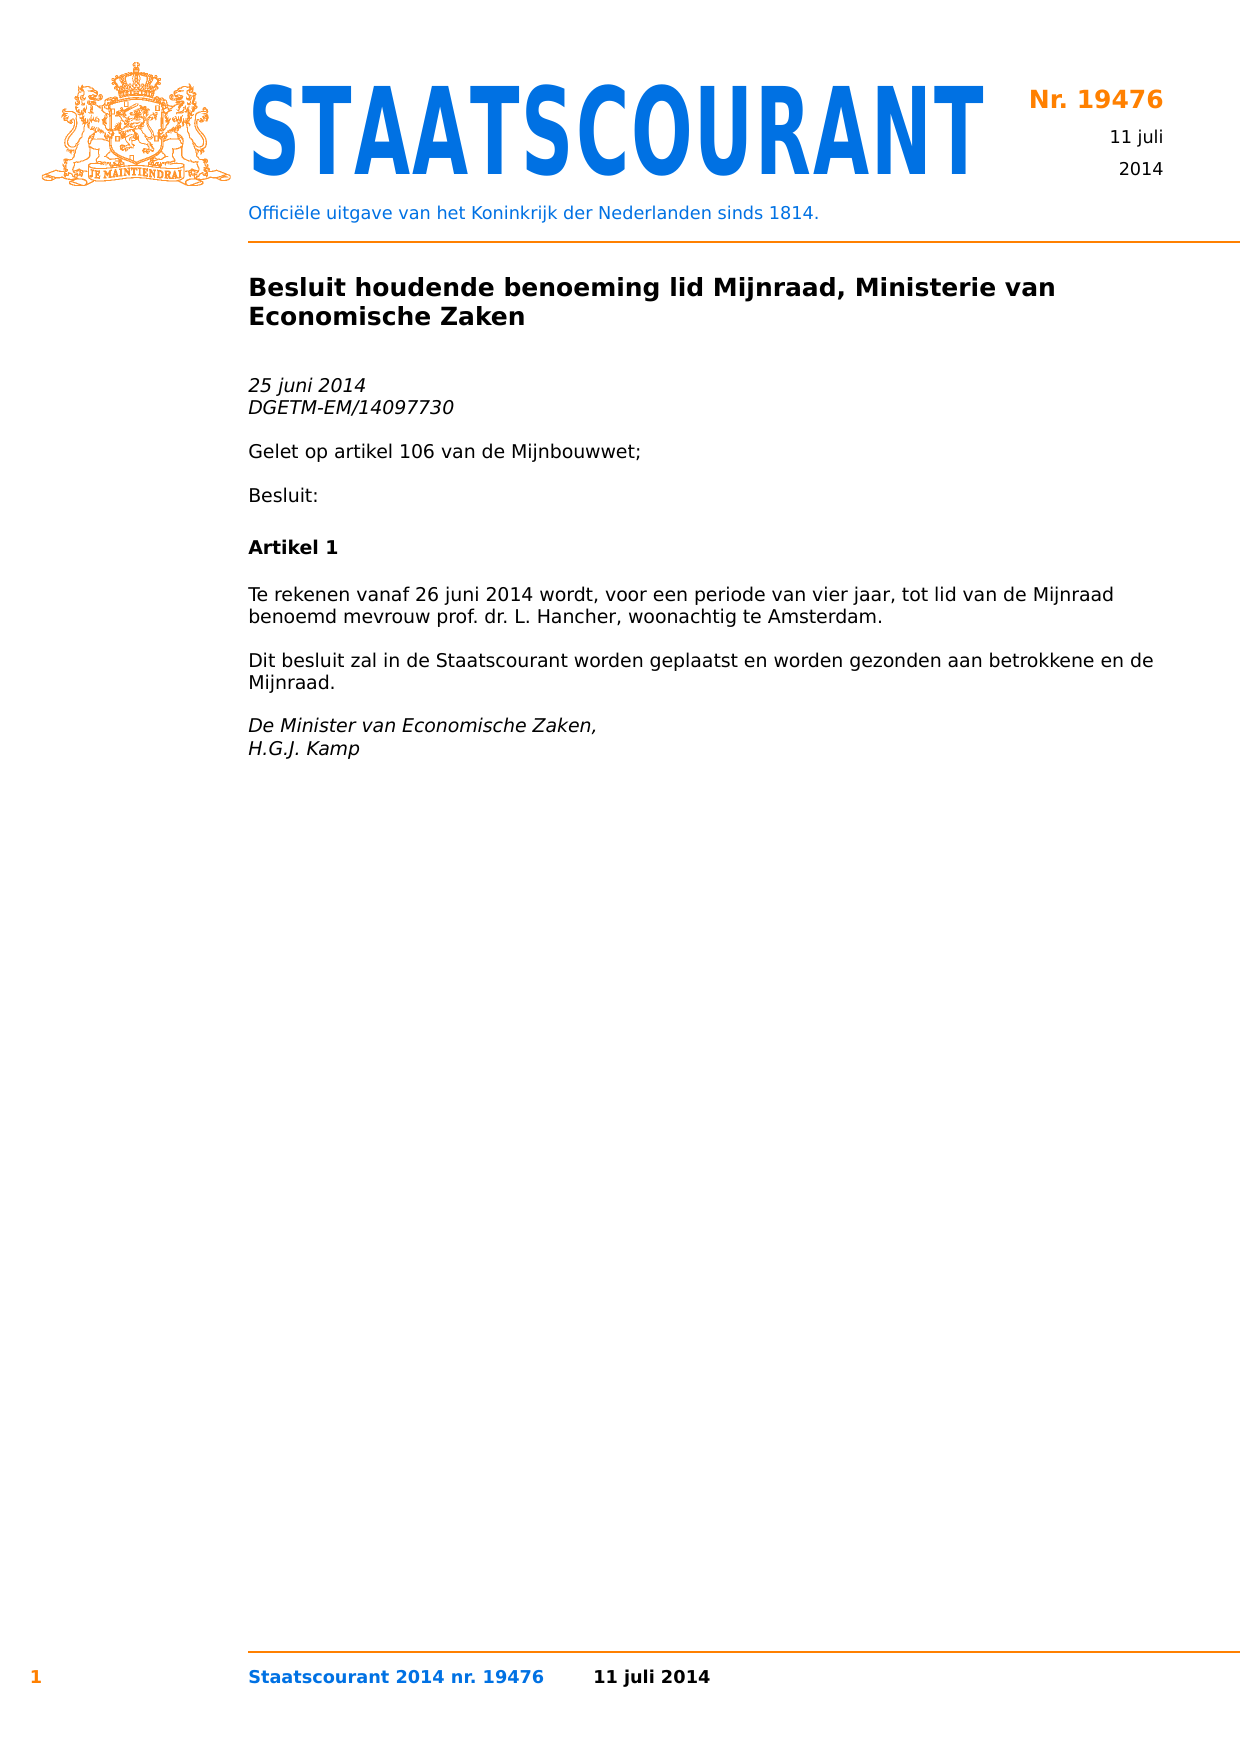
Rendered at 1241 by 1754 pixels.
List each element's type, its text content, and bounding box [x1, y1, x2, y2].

subtitle Artikel 1 [248, 537, 1163, 559]
text Besluit: [248, 485, 1163, 507]
table_cell Officiële uitgave van het Koninkrijk der Nederlanden sinds 1814. [248, 203, 1240, 241]
picture [41, 62, 231, 186]
text 25 juni 2014 [248, 375, 1163, 397]
table_header [25, 62, 248, 241]
text DGETM-EM/14097730 [248, 397, 1163, 419]
table_cell 2014 [998, 153, 1240, 203]
subtitle Besluit houdende benoeming lid Mijnraad, Ministerie van Economische Zaken [248, 273, 1163, 331]
table_header STAATSCOURANT [248, 62, 998, 203]
table_cell 11 juli [998, 121, 1240, 153]
text Te rekenen vanaf 26 juni 2014 wordt, voor een periode van vier jaar, tot lid van de Mijnraad benoemd mevrouw prof. dr. L. Hancher, woonachtig te Amsterdam. [248, 584, 1163, 628]
text Dit besluit zal in de Staatscourant worden geplaatst en worden gezonden aan betrokkene en de Mijnraad. [248, 649, 1163, 693]
text De Minister van Economische Zaken, H.G.J. Kamp [248, 715, 1163, 759]
table_header Nr. 19476 [998, 62, 1240, 121]
text Gelet op artikel 106 van de Mijnbouwwet; [248, 441, 1163, 463]
